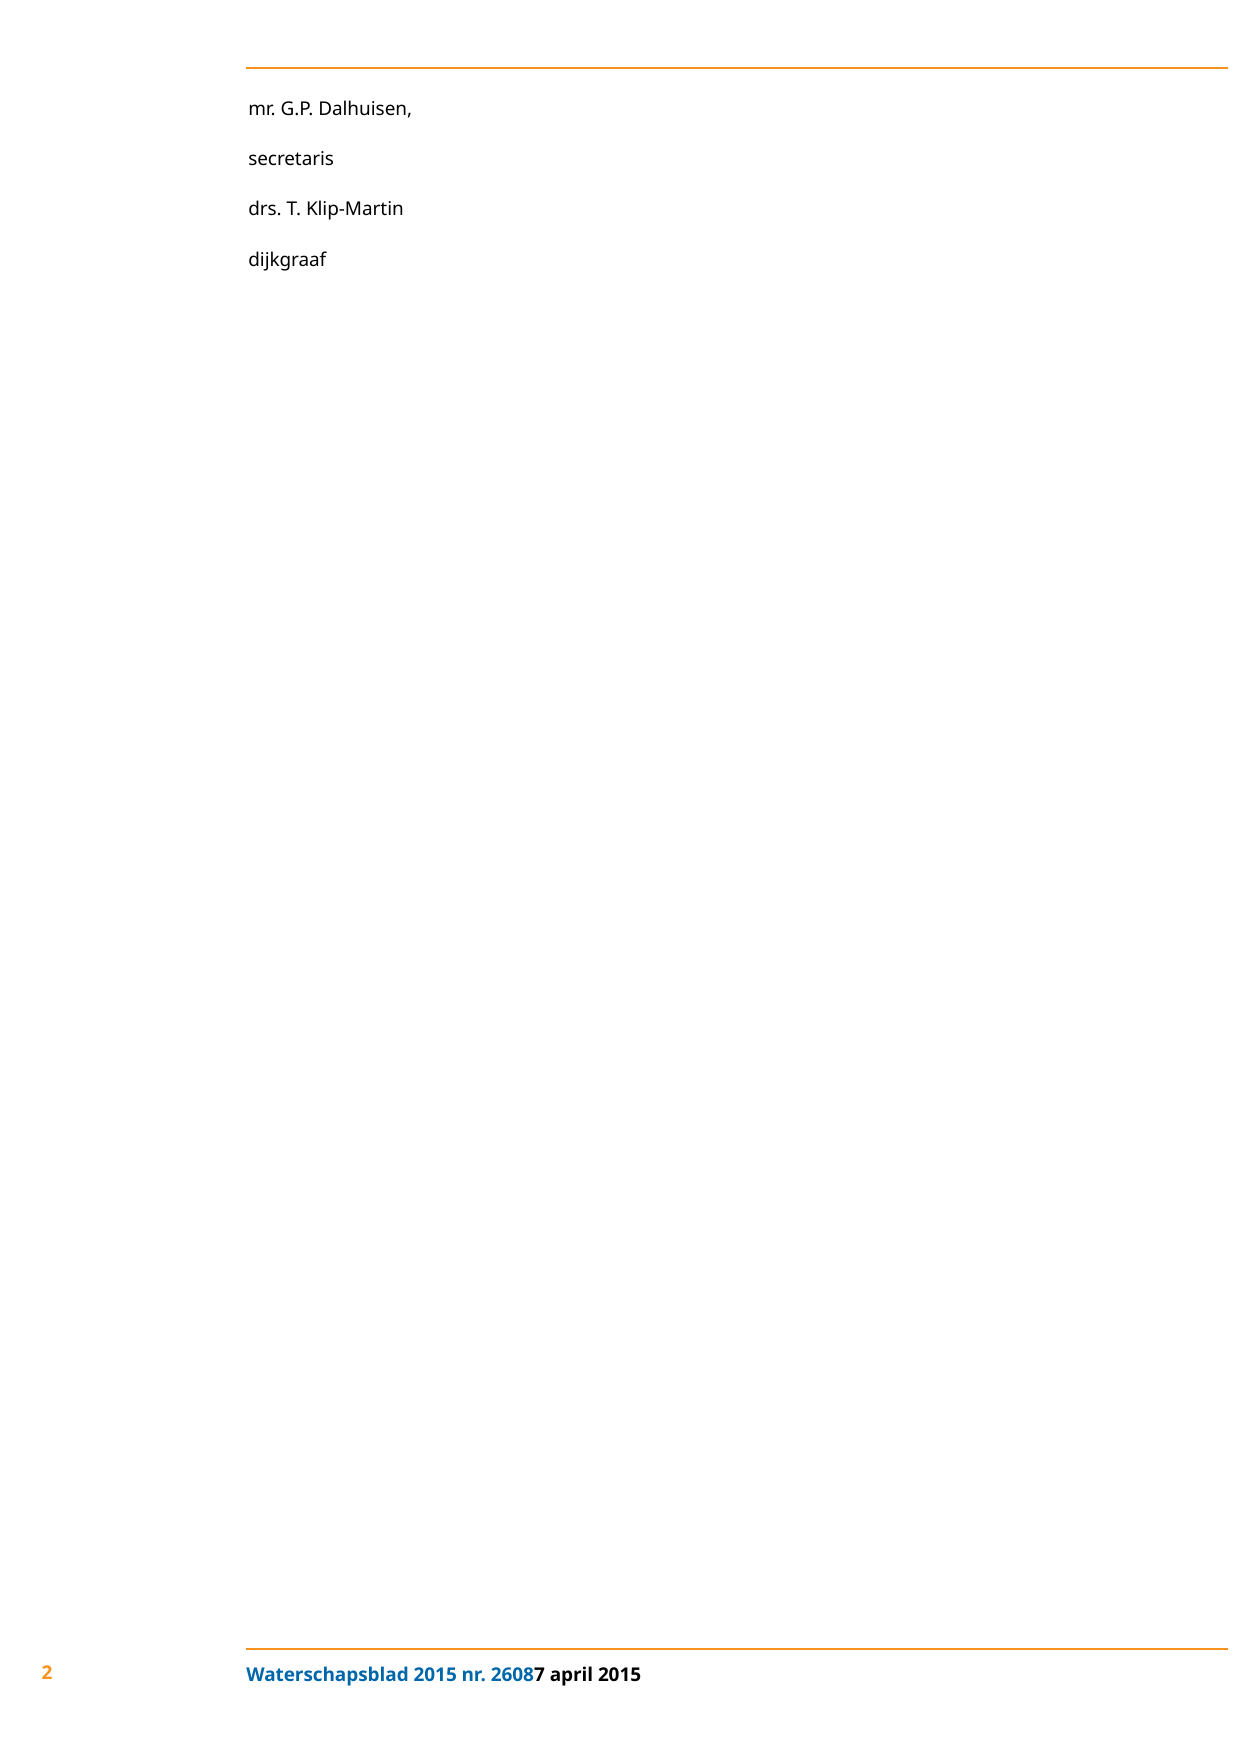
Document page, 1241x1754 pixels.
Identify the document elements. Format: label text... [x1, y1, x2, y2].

text mr. G.P. Dalhuisen, [248, 95, 1152, 121]
text dijkgraaf [248, 246, 1152, 272]
text drs. T. Klip-Martin [248, 196, 1152, 221]
text secretaris [248, 145, 1152, 171]
picture [41, 47, 231, 172]
